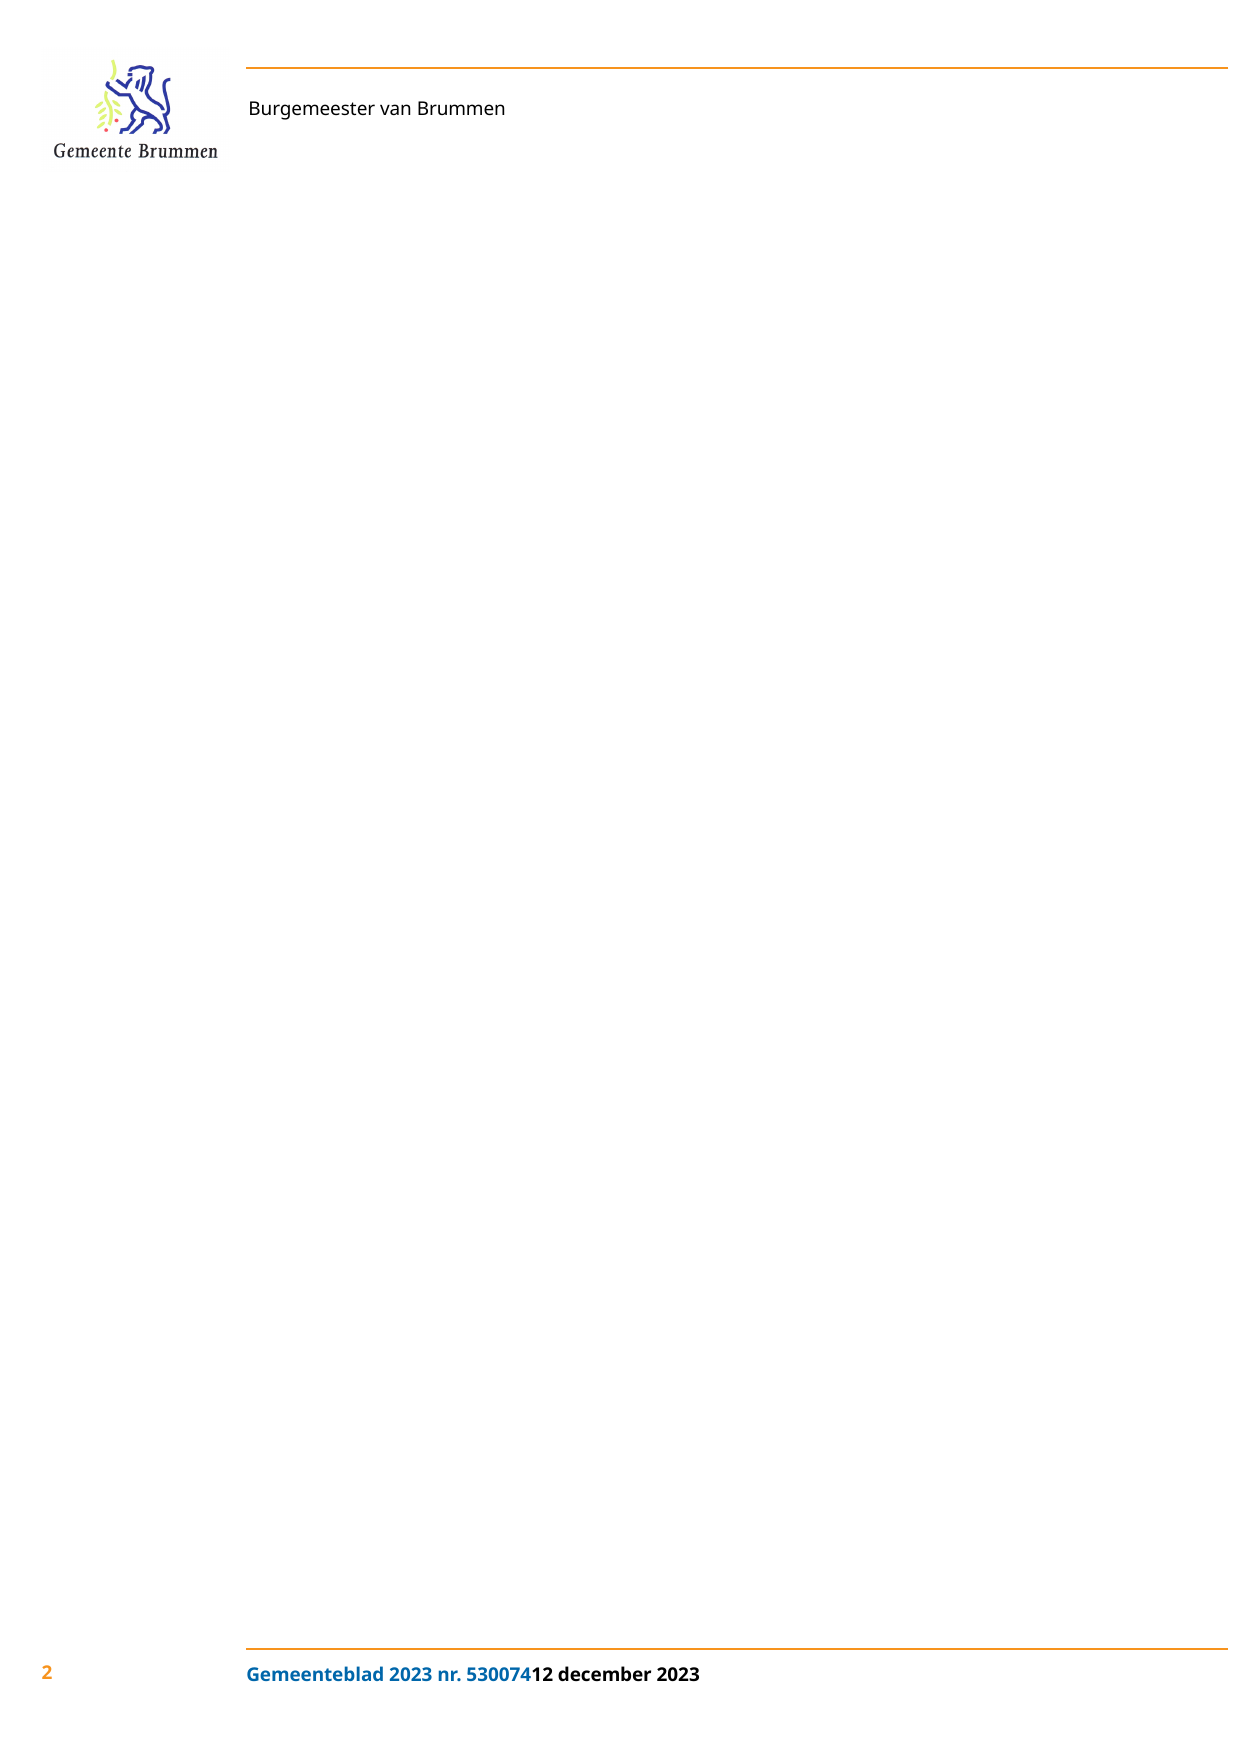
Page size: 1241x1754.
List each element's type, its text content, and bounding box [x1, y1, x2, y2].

text Burgemeester van Brummen [248, 95, 1152, 121]
picture [41, 47, 231, 172]
